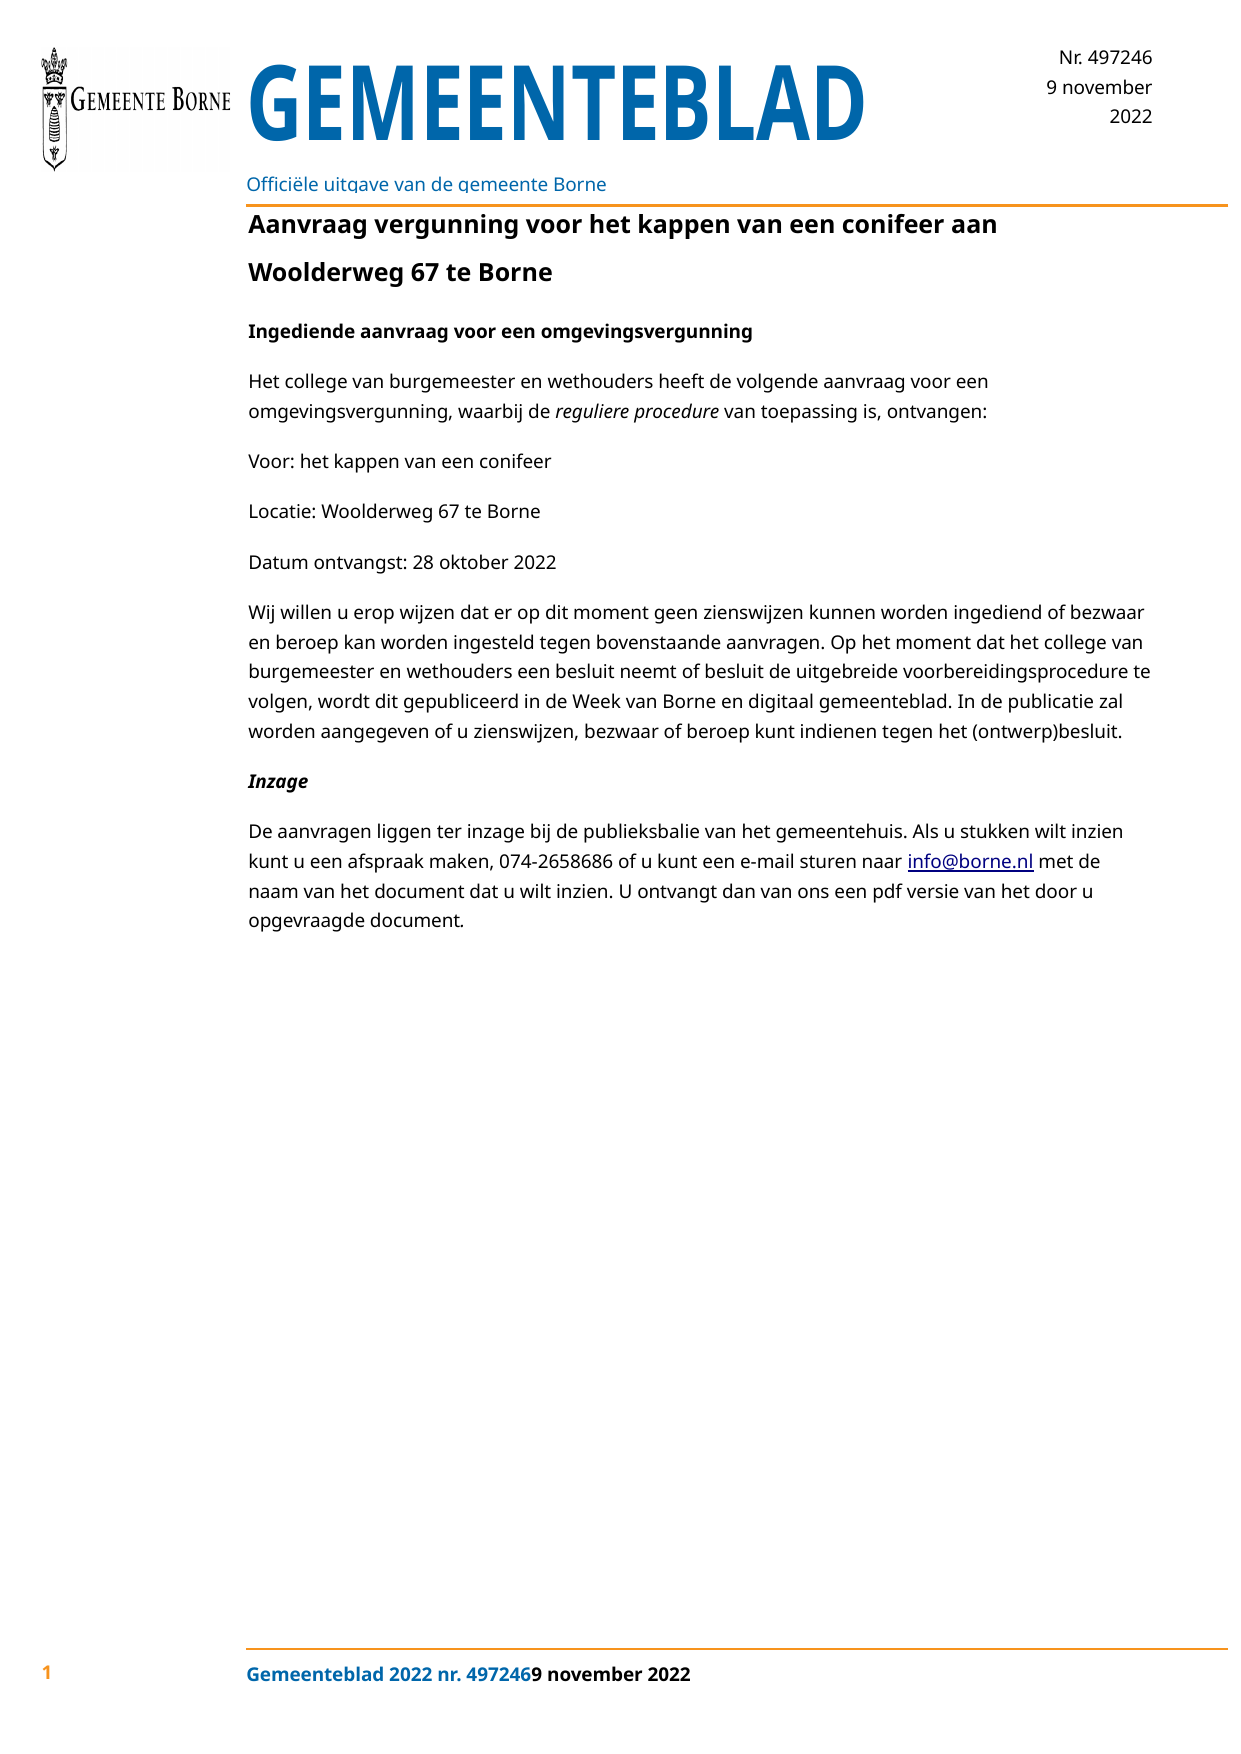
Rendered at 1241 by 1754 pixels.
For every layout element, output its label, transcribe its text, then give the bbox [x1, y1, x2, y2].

text Voor: het kappen van een conifeer [248, 448, 1152, 474]
text Aanvraag vergunning voor het kappen van een conifeer aan Woolderweg 67 te Borne [248, 207, 1152, 288]
text Ingediende aanvraag voor een omgevingsvergunning [248, 318, 1152, 344]
text Het college van burgemeester en wethouders heeft de volgende aanvraag voor een omgevingsvergunning, waarbij de reguliere procedure van toepassing is, ontvangen: [248, 368, 1152, 424]
text Locatie: Woolderweg 67 te Borne [248, 499, 1152, 524]
text Datum ontvangst: 28 oktober 2022 [248, 549, 1152, 575]
picture [41, 47, 231, 172]
text De aanvragen liggen ter inzage bij de publieksbalie van het gemeentehuis. Als u stukken wilt inzien kunt u een afspraak maken, 074-2658686 of u kunt een e-mail sturen naar info@borne.nl met de naam van het document dat u wilt inzien. U ontvangt dan van ons een pdf versie van het door u opgevraagde document. [248, 819, 1152, 933]
text Inzage [248, 768, 1152, 794]
text Wij willen u erop wijzen dat er op dit moment geen zienswijzen kunnen worden ingediend of bezwaar en beroep kan worden ingesteld tegen bovenstaande aanvragen. Op het moment dat het college van burgemeester en wethouders een besluit neemt of besluit de uitgebreide voorbereidingsprocedure te volgen, wordt dit gepubliceerd in de Week van Borne en digitaal gemeenteblad. In de publicatie zal worden aangegeven of u zienswijzen, bezwaar of beroep kunt indienen tegen het (ontwerp)besluit. [248, 599, 1152, 744]
